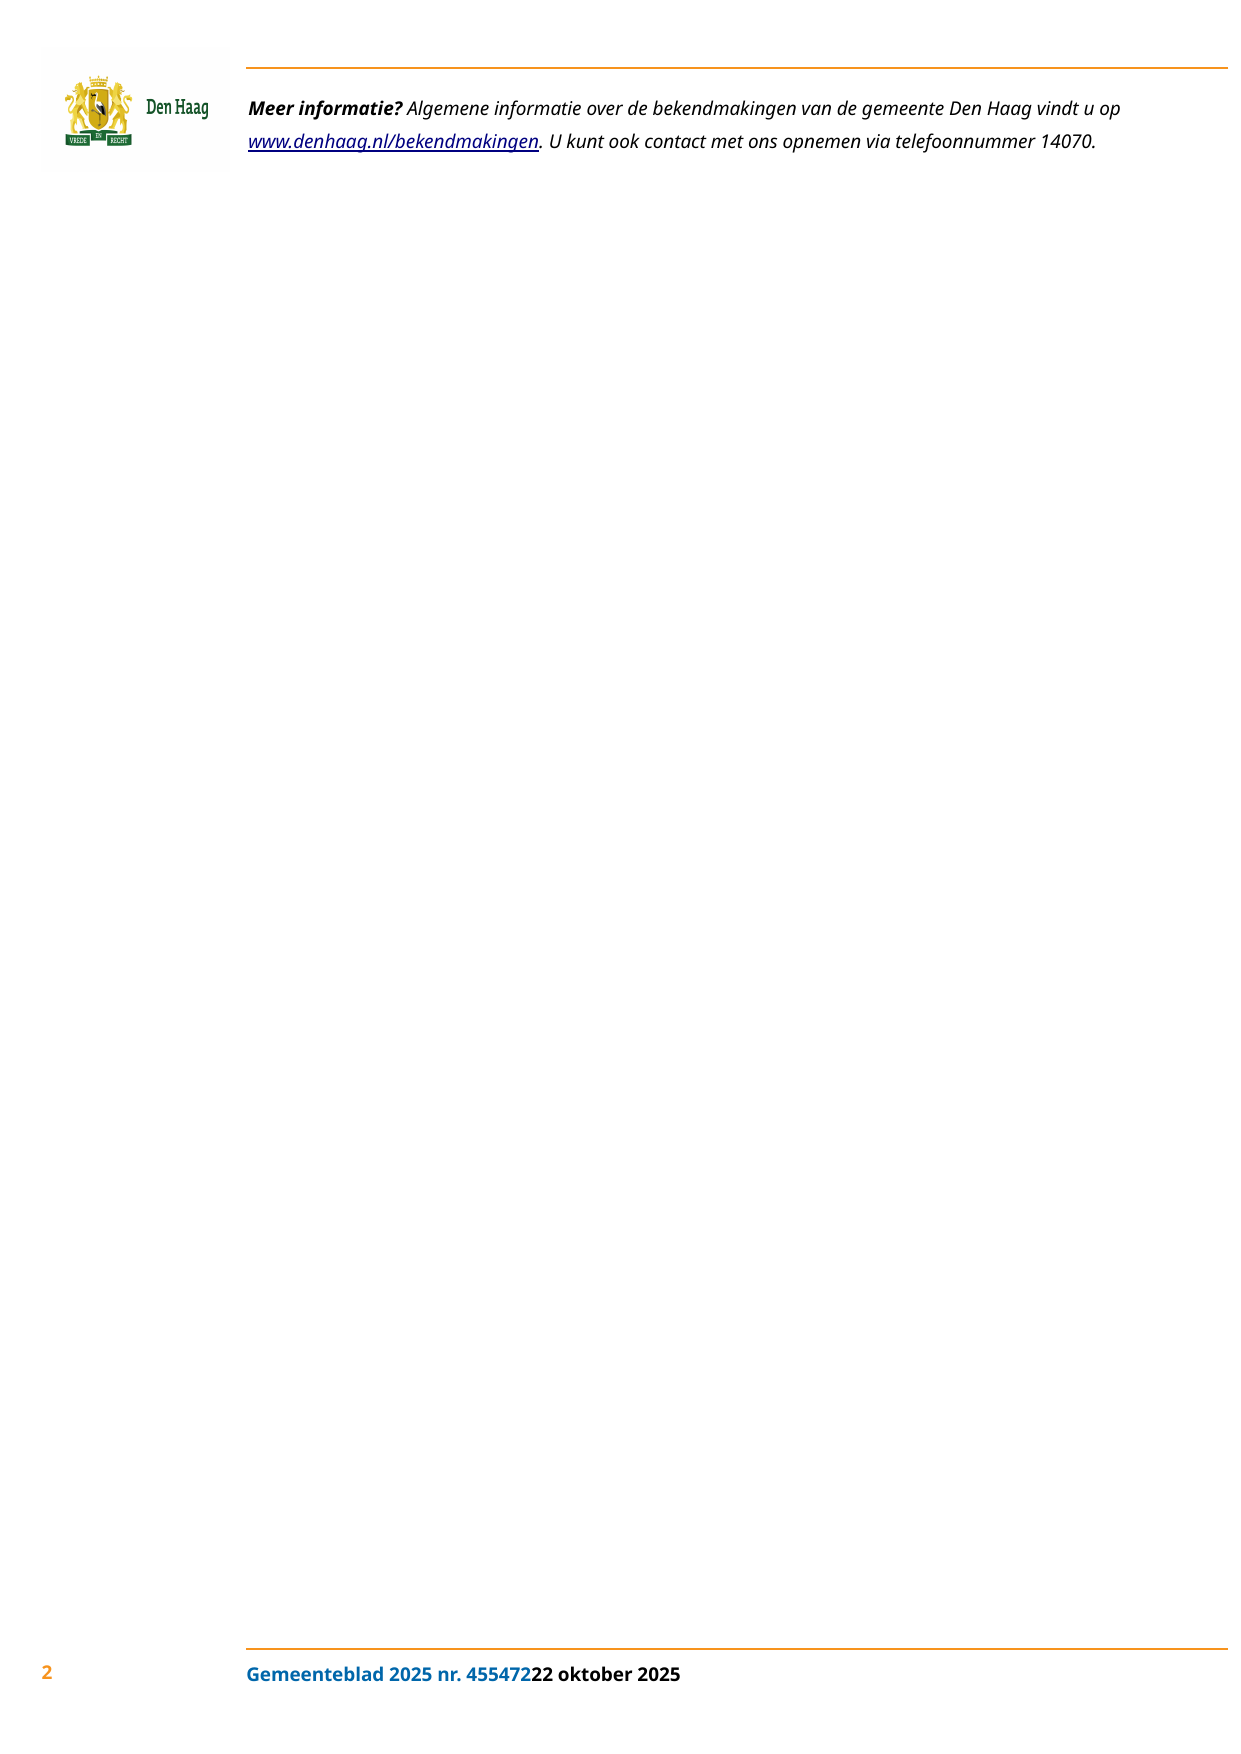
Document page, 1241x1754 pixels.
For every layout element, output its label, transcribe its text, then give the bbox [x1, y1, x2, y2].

picture [41, 47, 231, 172]
text Meer informatie? Algemene informatie over de bekendmakingen van de gemeente Den Haag vindt u op www.denhaag.nl/bekendmakingen. U kunt ook contact met ons opnemen via telefoonnummer 14070. [248, 95, 1152, 154]
